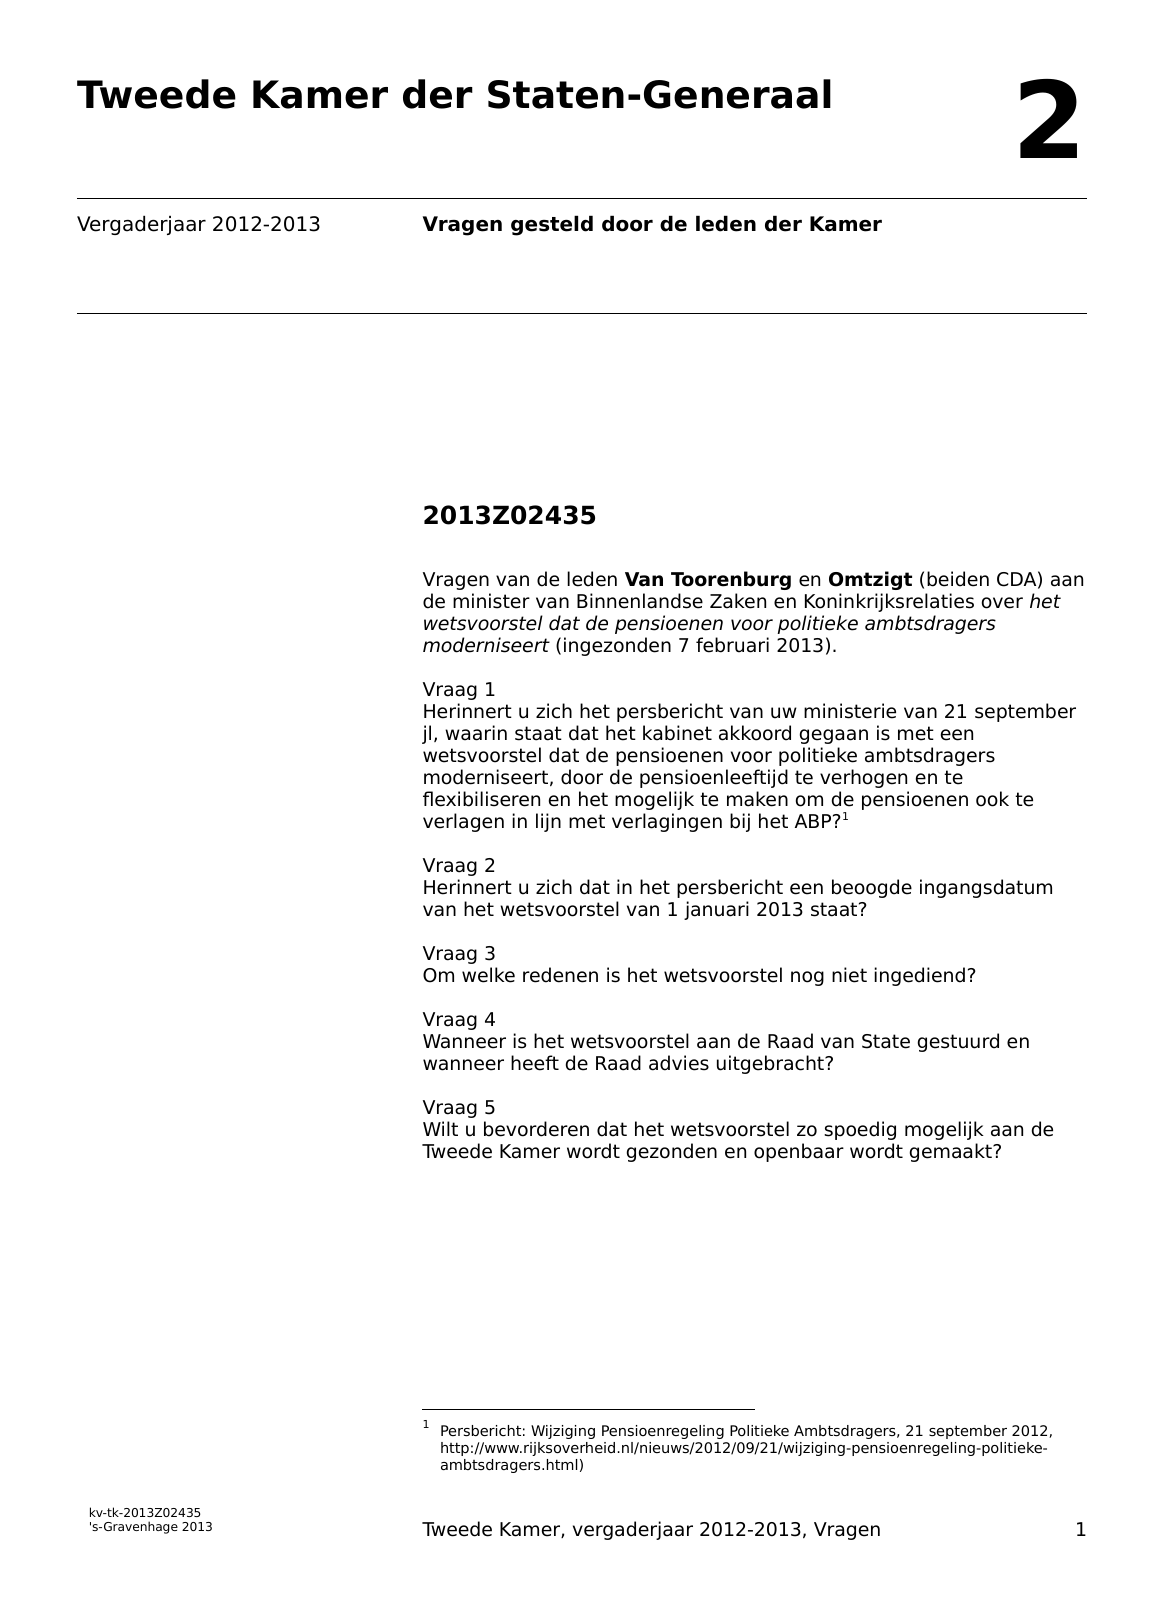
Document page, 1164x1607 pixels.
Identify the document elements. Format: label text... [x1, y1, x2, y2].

text Vraag 2 [422, 855, 1087, 877]
table_cell Vergaderjaar 2012-2013 [77, 199, 422, 313]
table_header 2 [886, 59, 1087, 198]
text Vraag 5 [422, 1097, 1087, 1119]
table_header Tweede Kamer der Staten-Generaal [77, 59, 886, 198]
text Vraag 3 [422, 943, 1087, 965]
text 's-Gravenhage 2013 [88, 1520, 323, 1534]
text kv-tk-2013Z02435 [88, 1506, 323, 1520]
table_cell Vragen gesteld door de leden der Kamer [422, 199, 1087, 313]
text Vraag 1 [422, 679, 1087, 701]
text Persbericht: Wijziging Pensioenregeling Politieke Ambtsdragers, 21 september 2012, http://www.rijksoverheid.nl/nieuws/2012/09/21/wijziging-pensioenregeling-politieke-ambtsdragers.html) [422, 1418, 1087, 1474]
text Om welke redenen is het wetsvoorstel nog niet ingediend? [422, 965, 1087, 987]
text Herinnert u zich het persbericht van uw ministerie van 21 september jl, waarin staat dat het kabinet akkoord gegaan is met een wetsvoorstel dat de pensioenen voor politieke ambtsdragers moderniseert, door de pensioenleeftijd te verhogen en te flexibiliseren en het mogelijk te maken om de pensioenen ook te verlagen in lijn met verlagingen bij het ABP? [422, 701, 1087, 833]
text Vraag 4 [422, 1009, 1087, 1031]
text Wilt u bevorderen dat het wetsvoorstel zo spoedig mogelijk aan de Tweede Kamer wordt gezonden en openbaar wordt gemaakt? [422, 1119, 1087, 1163]
text Vragen van de leden Van Toorenburg en Omtzigt (beiden CDA) aan de minister van Binnenlandse Zaken en Koninkrijksrelaties over het wetsvoorstel dat de pensioenen voor politieke ambtsdragers moderniseert (ingezonden 7 februari 2013). [422, 569, 1087, 657]
text Wanneer is het wetsvoorstel aan de Raad van State gestuurd en wanneer heeft de Raad advies uitgebracht? [422, 1031, 1087, 1075]
text Herinnert u zich dat in het persbericht een beoogde ingangsdatum van het wetsvoorstel van 1 januari 2013 staat? [422, 877, 1087, 921]
text 2013Z02435 [422, 501, 1087, 531]
